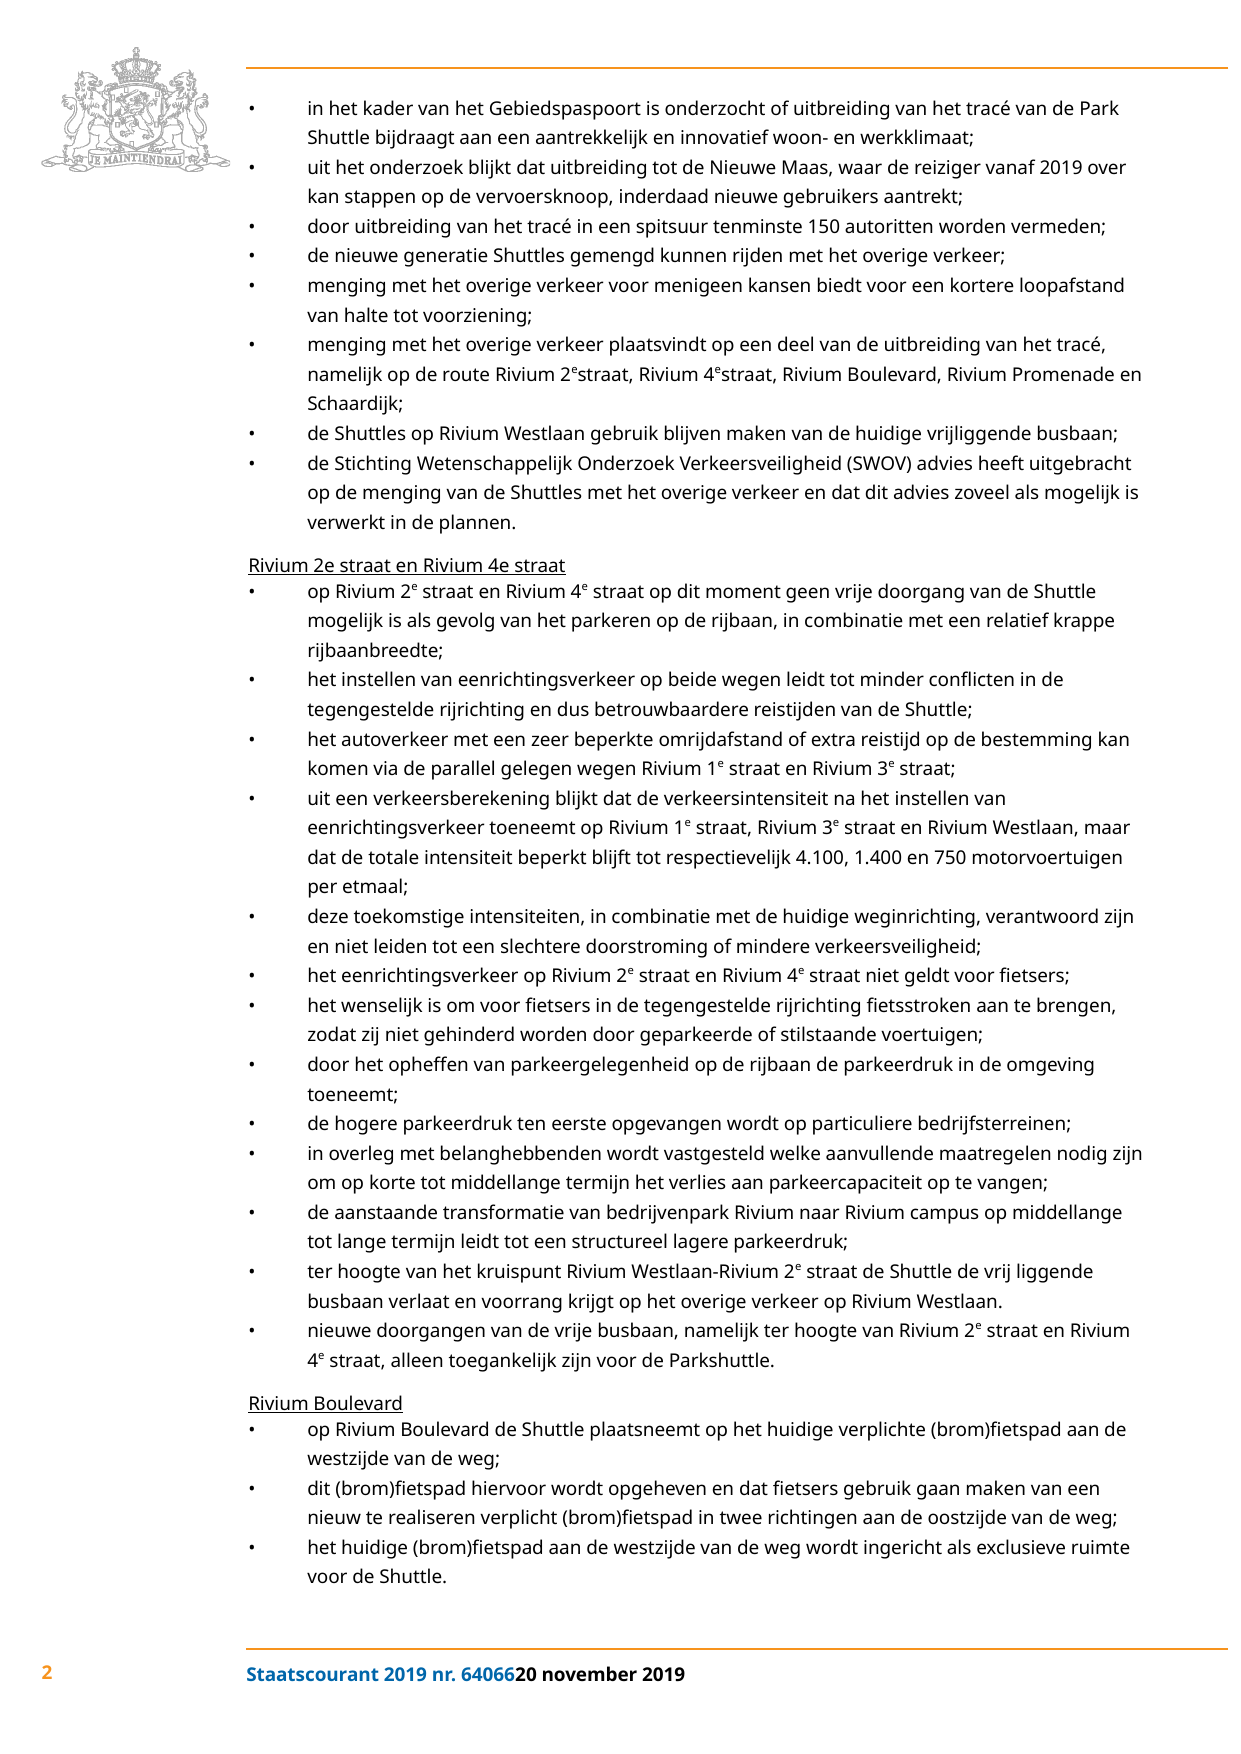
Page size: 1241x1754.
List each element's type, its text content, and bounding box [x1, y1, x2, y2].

list het wenselijk is om voor fietsers in de tegengestelde rijrichting fietsstroken aan te brengen, zodat zij niet gehinderd worden door geparkeerde of stilstaande voertuigen; [248, 992, 1152, 1047]
list op Rivium Boulevard de Shuttle plaatsneemt op het huidige verplichte (brom)fietspad aan de westzijde van de weg; [248, 1416, 1152, 1471]
list door het opheffen van parkeergelegenheid op de rijbaan de parkeerdruk in de omgeving toeneemt; [248, 1051, 1152, 1106]
list dit (brom)fietspad hiervoor wordt opgeheven en dat fietsers gebruik gaan maken van een nieuw te realiseren verplicht (brom)fietspad in twee richtingen aan de oostzijde van de weg; [248, 1475, 1152, 1530]
text Rivium Boulevard [248, 1390, 1152, 1416]
list menging met het overige verkeer voor menigeen kansen biedt voor een kortere loopafstand van halte tot voorziening; [248, 272, 1152, 328]
list het huidige (brom)fietspad aan de westzijde van de weg wordt ingericht als exclusieve ruimte voor de Shuttle. [248, 1534, 1152, 1589]
list de aanstaande transformatie van bedrijvenpark Rivium naar Rivium campus op middellange tot lange termijn leidt tot een structureel lagere parkeerdruk; [248, 1199, 1152, 1254]
list uit een verkeersberekening blijkt dat de verkeersintensiteit na het instellen van eenrichtingsverkeer toeneemt op Rivium 1e straat, Rivium 3e straat en Rivium Westlaan, maar dat de totale intensiteit beperkt blijft tot respectievelijk 4.100, 1.400 en 750 motorvoertuigen per etmaal; [248, 785, 1152, 899]
list in het kader van het Gebiedspaspoort is onderzocht of uitbreiding van het tracé van de Park Shuttle bijdraagt aan een aantrekkelijk en innovatief woon- en werkklimaat; [248, 95, 1152, 150]
list door uitbreiding van het tracé in een spitsuur tenminste 150 autoritten worden vermeden; [248, 213, 1152, 239]
list uit het onderzoek blijkt dat uitbreiding tot de Nieuwe Maas, waar de reiziger vanaf 2019 over kan stappen op de vervoersknoop, inderdaad nieuwe gebruikers aantrekt; [248, 154, 1152, 209]
list ter hoogte van het kruispunt Rivium Westlaan-Rivium 2e straat de Shuttle de vrij liggende busbaan verlaat en voorrang krijgt op het overige verkeer op Rivium Westlaan. [248, 1258, 1152, 1313]
list het eenrichtingsverkeer op Rivium 2e straat en Rivium 4e straat niet geldt voor fietsers; [248, 962, 1152, 988]
list in overleg met belanghebbenden wordt vastgesteld welke aanvullende maatregelen nodig zijn om op korte tot middellange termijn het verlies aan parkeercapaciteit op te vangen; [248, 1140, 1152, 1195]
list de hogere parkeerdruk ten eerste opgevangen wordt op particuliere bedrijfsterreinen; [248, 1110, 1152, 1136]
list op Rivium 2e straat en Rivium 4e straat op dit moment geen vrije doorgang van de Shuttle mogelijk is als gevolg van het parkeren op de rijbaan, in combinatie met een relatief krappe rijbaanbreedte; [248, 578, 1152, 663]
list deze toekomstige intensiteiten, in combinatie met de huidige weginrichting, verantwoord zijn en niet leiden tot een slechtere doorstroming of mindere verkeersveiligheid; [248, 903, 1152, 958]
text Rivium 2e straat en Rivium 4e straat [248, 552, 1152, 578]
list de nieuwe generatie Shuttles gemengd kunnen rijden met het overige verkeer; [248, 243, 1152, 268]
list de Stichting Wetenschappelijk Onderzoek Verkeersveiligheid (SWOV) advies heeft uitgebracht op de menging van de Shuttles met het overige verkeer en dat dit advies zoveel als mogelijk is verwerkt in de plannen. [248, 450, 1152, 535]
picture [41, 47, 231, 172]
list menging met het overige verkeer plaatsvindt op een deel van de uitbreiding van het tracé, namelijk op de route Rivium 2estraat, Rivium 4estraat, Rivium Boulevard, Rivium Promenade en Schaardijk; [248, 331, 1152, 416]
list de Shuttles op Rivium Westlaan gebruik blijven maken van de huidige vrijliggende busbaan; [248, 420, 1152, 446]
list nieuwe doorgangen van de vrije busbaan, namelijk ter hoogte van Rivium 2e straat en Rivium 4e straat, alleen toegankelijk zijn voor de Parkshuttle. [248, 1317, 1152, 1373]
list het autoverkeer met een zeer beperkte omrijdafstand of extra reistijd op de bestemming kan komen via de parallel gelegen wegen Rivium 1e straat en Rivium 3e straat; [248, 726, 1152, 781]
list het instellen van eenrichtingsverkeer op beide wegen leidt tot minder conflicten in de tegengestelde rijrichting en dus betrouwbaardere reistijden van de Shuttle; [248, 667, 1152, 722]
